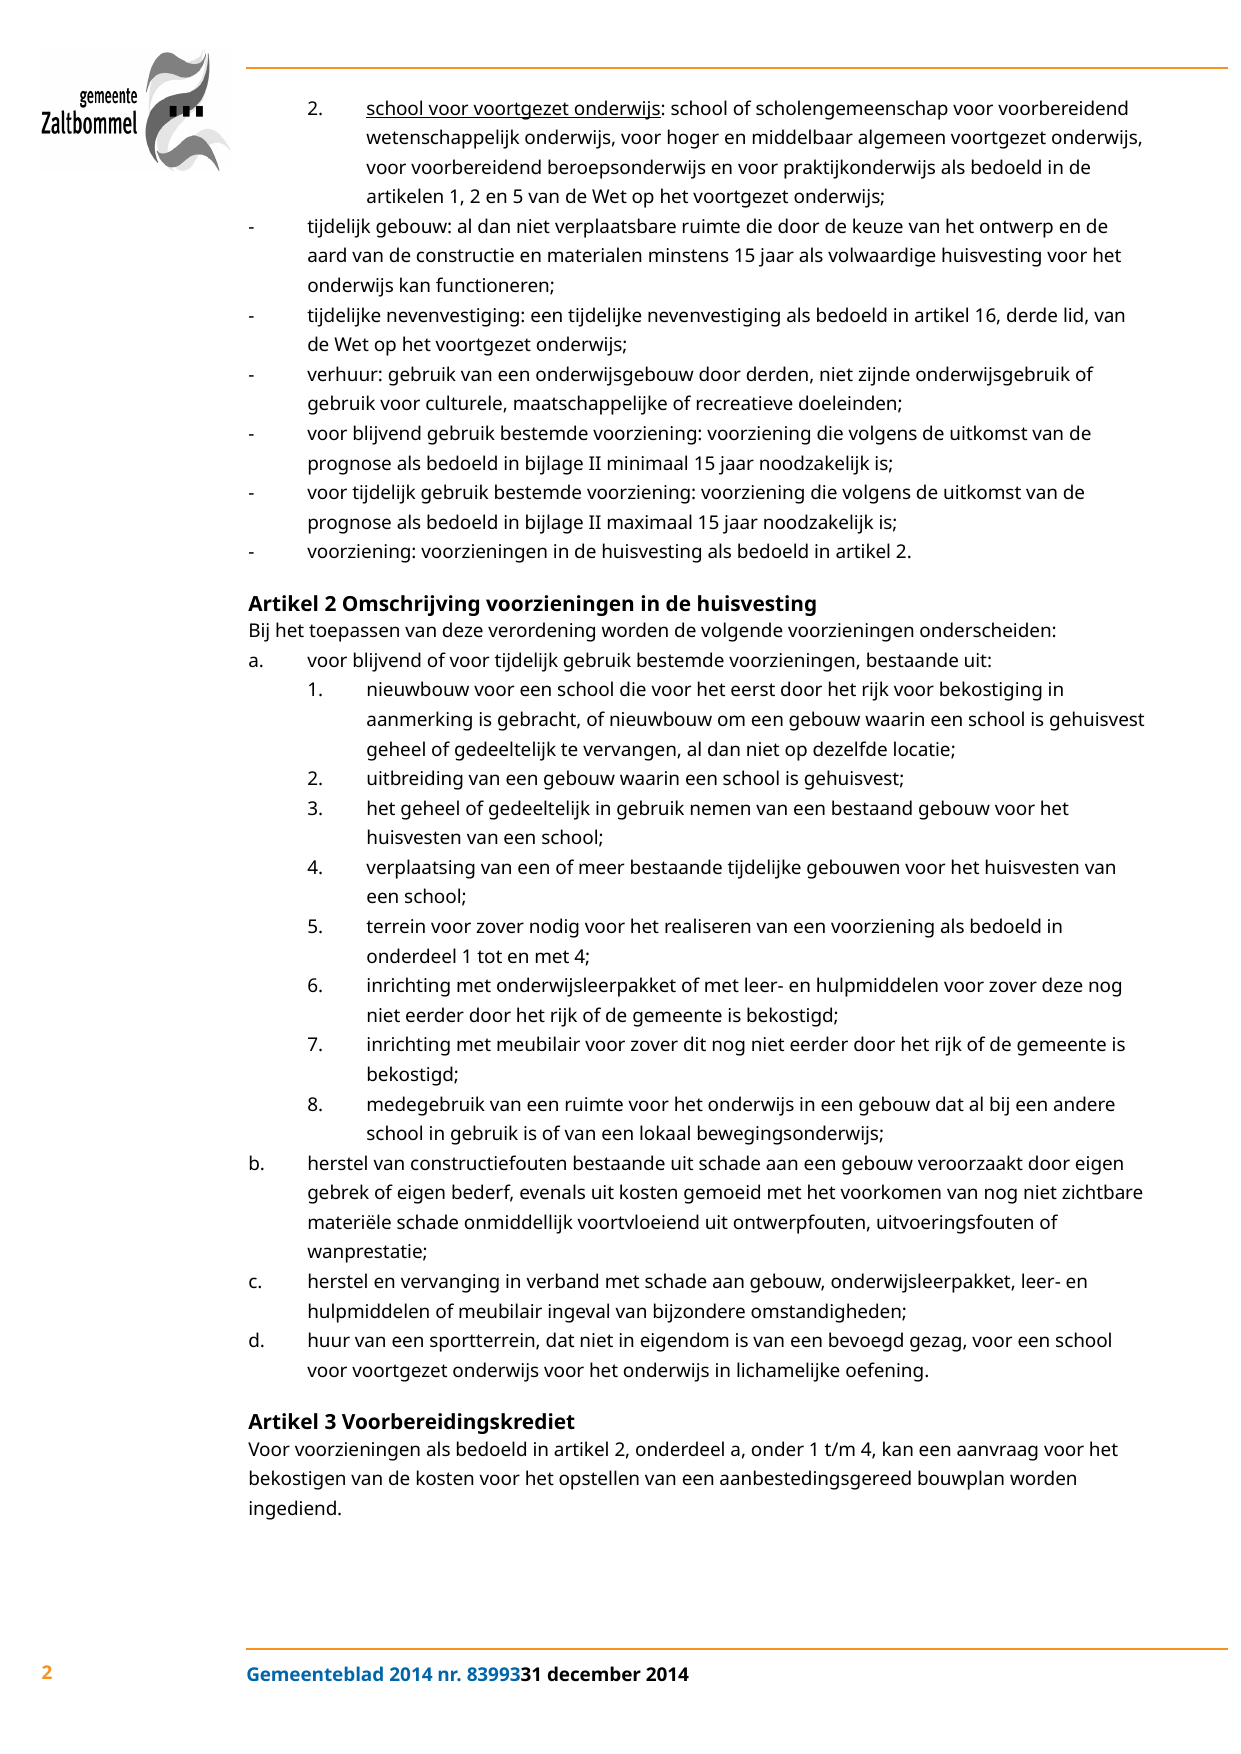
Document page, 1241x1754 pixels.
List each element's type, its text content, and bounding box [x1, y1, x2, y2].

list herstel van constructiefouten bestaande uit schade aan een gebouw veroorzaakt door eigen gebrek of eigen bederf, evenals uit kosten gemoeid met het voorkomen van nog niet zichtbare materiële schade onmiddellijk voortvloeiend uit ontwerpfouten, uitvoeringsfouten of wanprestatie; [248, 1150, 1152, 1264]
list voor tijdelijk gebruik bestemde voorziening: voorziening die volgens de uitkomst van de prognose als bedoeld in bijlage II maximaal 15 jaar noodzakelijk is; [248, 479, 1152, 535]
list nieuwbouw voor een school die voor het eerst door het rijk voor bekostiging in aanmerking is gebracht, of nieuwbouw om een gebouw waarin een school is gehuisvest geheel of gedeeltelijk te vervangen, al dan niet op dezelfde locatie; [307, 677, 1152, 761]
list voor blijvend gebruik bestemde voorziening: voorziening die volgens de uitkomst van de prognose als bedoeld in bijlage II minimaal 15 jaar noodzakelijk is; [248, 420, 1152, 476]
text Bij het toepassen van deze verordening worden de volgende voorzieningen onderscheiden: [248, 617, 1152, 643]
list herstel en vervanging in verband met schade aan gebouw, onderwijsleerpakket, leer- en hulpmiddelen of meubilair ingeval van bijzondere omstandigheden; [248, 1268, 1152, 1323]
list terrein voor zover nodig voor het realiseren van een voorziening als bedoeld in onderdeel 1 tot en met 4; [307, 913, 1152, 968]
list school voor voortgezet onderwijs: school of scholengemeenschap voor voorbereidend wetenschappelijk onderwijs, voor hoger en middelbaar algemeen voortgezet onderwijs, voor voorbereidend beroepsonderwijs en voor praktijkonderwijs als bedoeld in de artikelen 1, 2 en 5 van de Wet op het voortgezet onderwijs; [307, 95, 1152, 209]
list voor blijvend of voor tijdelijk gebruik bestemde voorzieningen, bestaande uit: [248, 647, 1152, 673]
list tijdelijke nevenvestiging: een tijdelijke nevenvestiging als bedoeld in artikel 16, derde lid, van de Wet op het voortgezet onderwijs; [248, 302, 1152, 357]
text Artikel 3 Voorbereidingskrediet [248, 1407, 1152, 1436]
list het geheel of gedeeltelijk in gebruik nemen van een bestaand gebouw voor het huisvesten van een school; [307, 795, 1152, 850]
picture [41, 47, 231, 172]
list verplaatsing van een of meer bestaande tijdelijke gebouwen voor het huisvesten van een school; [307, 854, 1152, 909]
list inrichting met onderwijsleerpakket of met leer- en hulpmiddelen voor zover deze nog niet eerder door het rijk of de gemeente is bekostigd; [307, 972, 1152, 1028]
list inrichting met meubilair voor zover dit nog niet eerder door het rijk of de gemeente is bekostigd; [307, 1032, 1152, 1087]
list voorziening: voorzieningen in de huisvesting als bedoeld in artikel 2. [248, 538, 1152, 564]
list verhuur: gebruik van een onderwijsgebouw door derden, niet zijnde onderwijsgebruik of gebruik voor culturele, maatschappelijke of recreatieve doeleinden; [248, 361, 1152, 416]
list uitbreiding van een gebouw waarin een school is gehuisvest; [307, 765, 1152, 791]
list huur van een sportterrein, dat niet in eigendom is van een bevoegd gezag, voor een school voor voortgezet onderwijs voor het onderwijs in lichamelijke oefening. [248, 1327, 1152, 1383]
list tijdelijk gebouw: al dan niet verplaatsbare ruimte die door de keuze van het ontwerp en de aard van de constructie en materialen minstens 15 jaar als volwaardige huisvesting voor het onderwijs kan functioneren; [248, 213, 1152, 298]
text Artikel 2 Omschrijving voorzieningen in de huisvesting [248, 589, 1152, 617]
list medegebruik van een ruimte voor het onderwijs in een gebouw dat al bij een andere school in gebruik is of van een lokaal bewegingsonderwijs; [307, 1091, 1152, 1146]
text Voor voorzieningen als bedoeld in artikel 2, onderdeel a, onder 1 t/m 4, kan een aanvraag voor het bekostigen van de kosten voor het opstellen van een aanbestedingsgereed bouwplan worden ingediend. [248, 1436, 1152, 1521]
